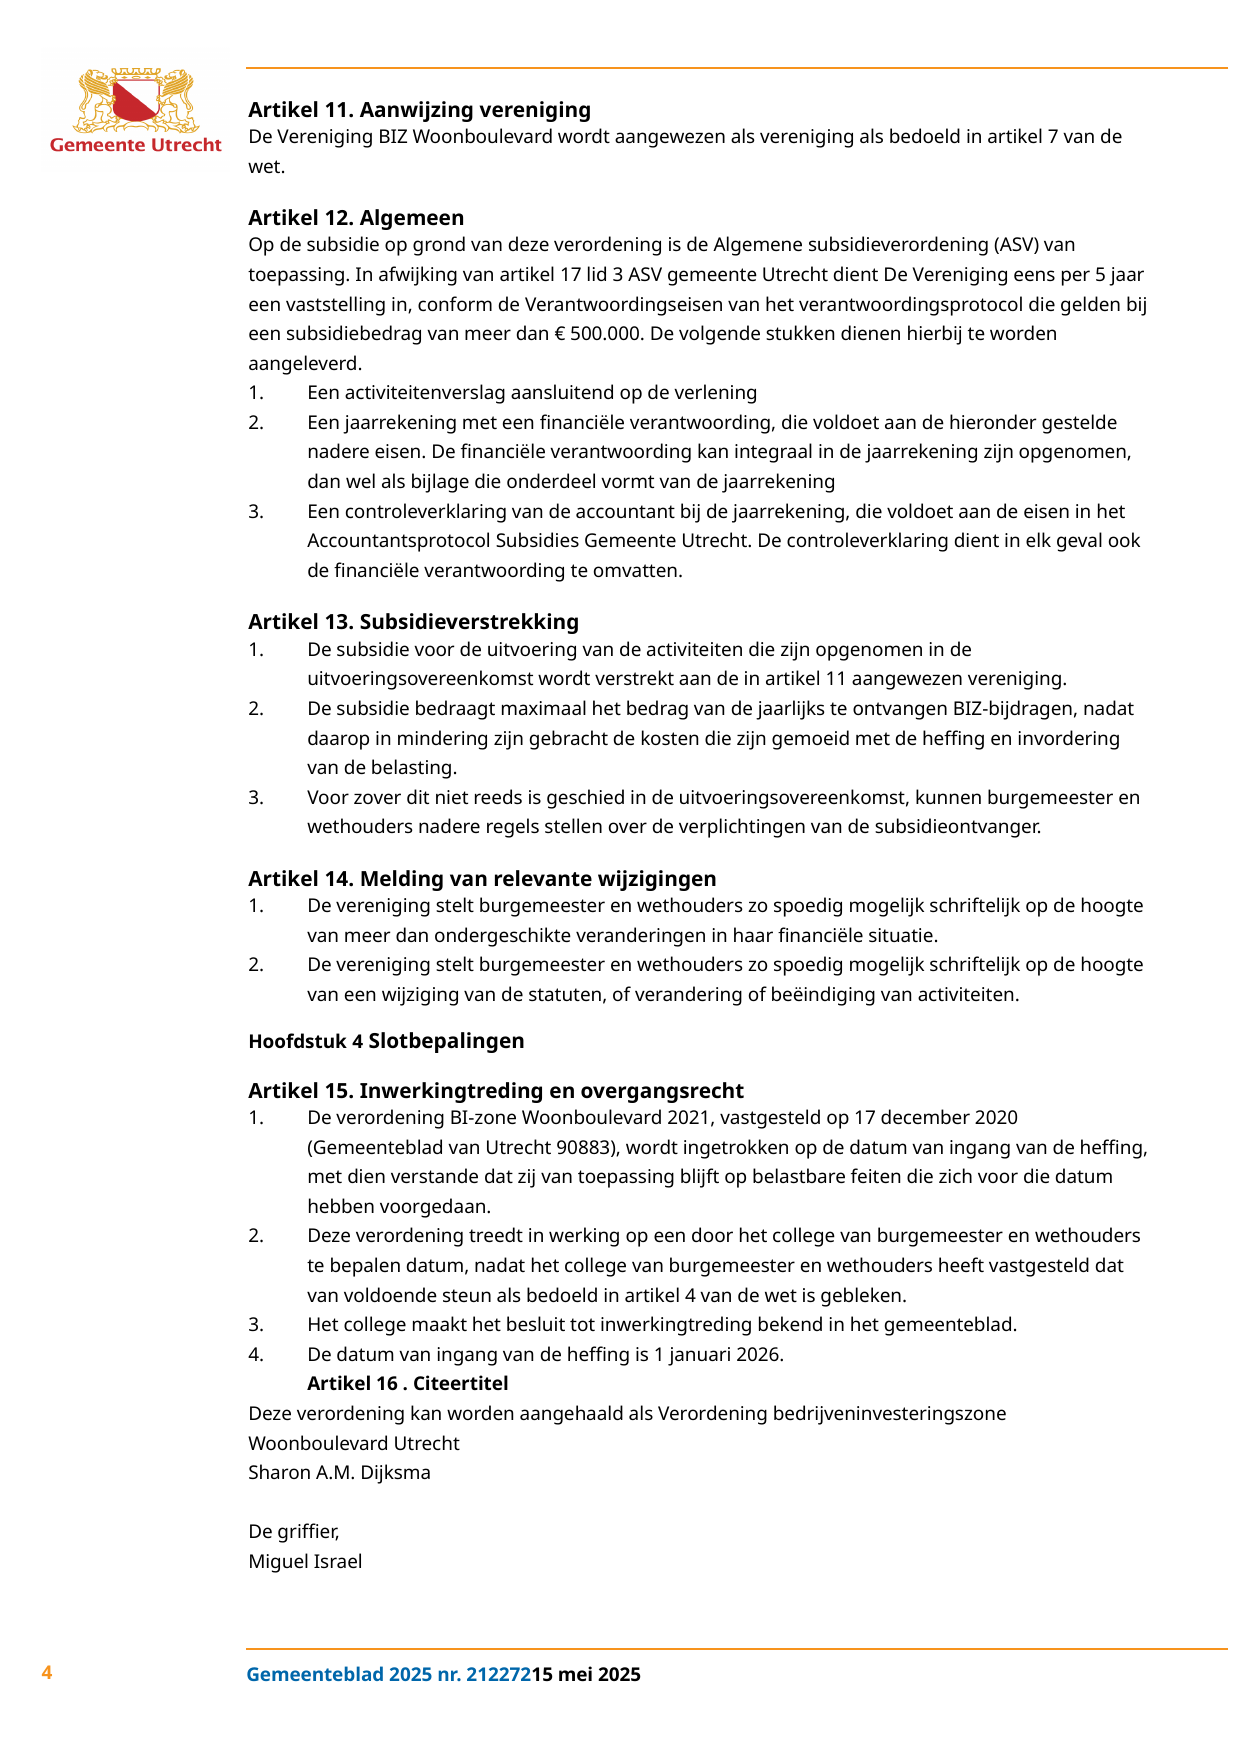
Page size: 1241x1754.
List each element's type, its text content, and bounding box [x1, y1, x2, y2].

text Miguel Israel [248, 1548, 1152, 1574]
text Hoofdstuk 4 Slotbepalingen [248, 1027, 1152, 1055]
list Deze verordening treedt in werking op een door het college van burgemeester en wethouders te bepalen datum, nadat het college van burgemeester en wethouders heeft vastgesteld dat van voldoende steun als bedoeld in artikel 4 van de wet is gebleken. [248, 1223, 1152, 1308]
text Artikel 15. Inwerkingtreding en overgangsrecht [248, 1076, 1152, 1104]
list Artikel 16 . Citeertitel [248, 1371, 1152, 1396]
list De subsidie voor de uitvoering van de activiteiten die zijn opgenomen in de uitvoeringsovereenkomst wordt verstrekt aan de in artikel 11 aangewezen vereniging. [248, 636, 1152, 691]
list Een controleverklaring van de accountant bij de jaarrekening, die voldoet aan de eisen in het Accountantsprotocol Subsidies Gemeente Utrecht. De controleverklaring dient in elk geval ook de financiële verantwoording te omvatten. [248, 498, 1152, 583]
list De subsidie bedraagt maximaal het bedrag van de jaarlijks te ontvangen BIZ-bijdragen, nadat daarop in mindering zijn gebracht de kosten die zijn gemoeid met de heffing en invordering van de belasting. [248, 695, 1152, 780]
list De datum van ingang van de heffing is 1 januari 2026. [248, 1341, 1152, 1367]
text Op de subsidie op grond van deze verordening is de Algemene subsidieverordening (ASV) van toepassing. In afwijking van artikel 17 lid 3 ASV gemeente Utrecht dient De Vereniging eens per 5 jaar een vaststelling in, conform de Verantwoordingseisen van het verantwoordingsprotocol die gelden bij een subsidiebedrag van meer dan € 500.000. De volgende stukken dienen hierbij te worden aangeleverd. [248, 232, 1152, 376]
list Het college maakt het besluit tot inwerkingtreding bekend in het gemeenteblad. [248, 1311, 1152, 1337]
text De Vereniging BIZ Woonboulevard wordt aangewezen als vereniging als bedoeld in artikel 7 van de wet. [248, 123, 1152, 178]
list De vereniging stelt burgemeester en wethouders zo spoedig mogelijk schriftelijk op de hoogte van meer dan ondergeschikte veranderingen in haar financiële situatie. [248, 892, 1152, 948]
text Sharon A.M. Dijksma [248, 1459, 1152, 1485]
list Een jaarrekening met een financiële verantwoording, die voldoet aan de hieronder gestelde nadere eisen. De financiële verantwoording kan integraal in de jaarrekening zijn opgenomen, dan wel als bijlage die onderdeel vormt van de jaarrekening [248, 409, 1152, 494]
list Voor zover dit niet reeds is geschied in de uitvoeringsovereenkomst, kunnen burgemeester en wethouders nadere regels stellen over de verplichtingen van de subsidieontvanger. [248, 784, 1152, 839]
text De griffier, [248, 1518, 1152, 1544]
text Artikel 12. Algemeen [248, 203, 1152, 232]
list De vereniging stelt burgemeester en wethouders zo spoedig mogelijk schriftelijk op de hoogte van een wijziging van de statuten, of verandering of beëindiging van activiteiten. [248, 951, 1152, 1007]
text Artikel 13. Subsidieverstrekking [248, 607, 1152, 636]
text Artikel 14. Melding van relevante wijzigingen [248, 864, 1152, 892]
text Artikel 11. Aanwijzing vereniging [248, 95, 1152, 123]
list Een activiteitenverslag aansluitend op de verlening [248, 379, 1152, 405]
text Deze verordening kan worden aangehaald als Verordening bedrijveninvesteringszone Woonboulevard Utrecht [248, 1400, 1152, 1456]
list De verordening BI-zone Woonboulevard 2021, vastgesteld op 17 december 2020 (Gemeenteblad van Utrecht 90883), wordt ingetrokken op de datum van ingang van de heffing, met dien verstande dat zij van toepassing blijft op belastbare feiten die zich voor die datum hebben voorgedaan. [248, 1104, 1152, 1219]
picture [41, 47, 231, 172]
